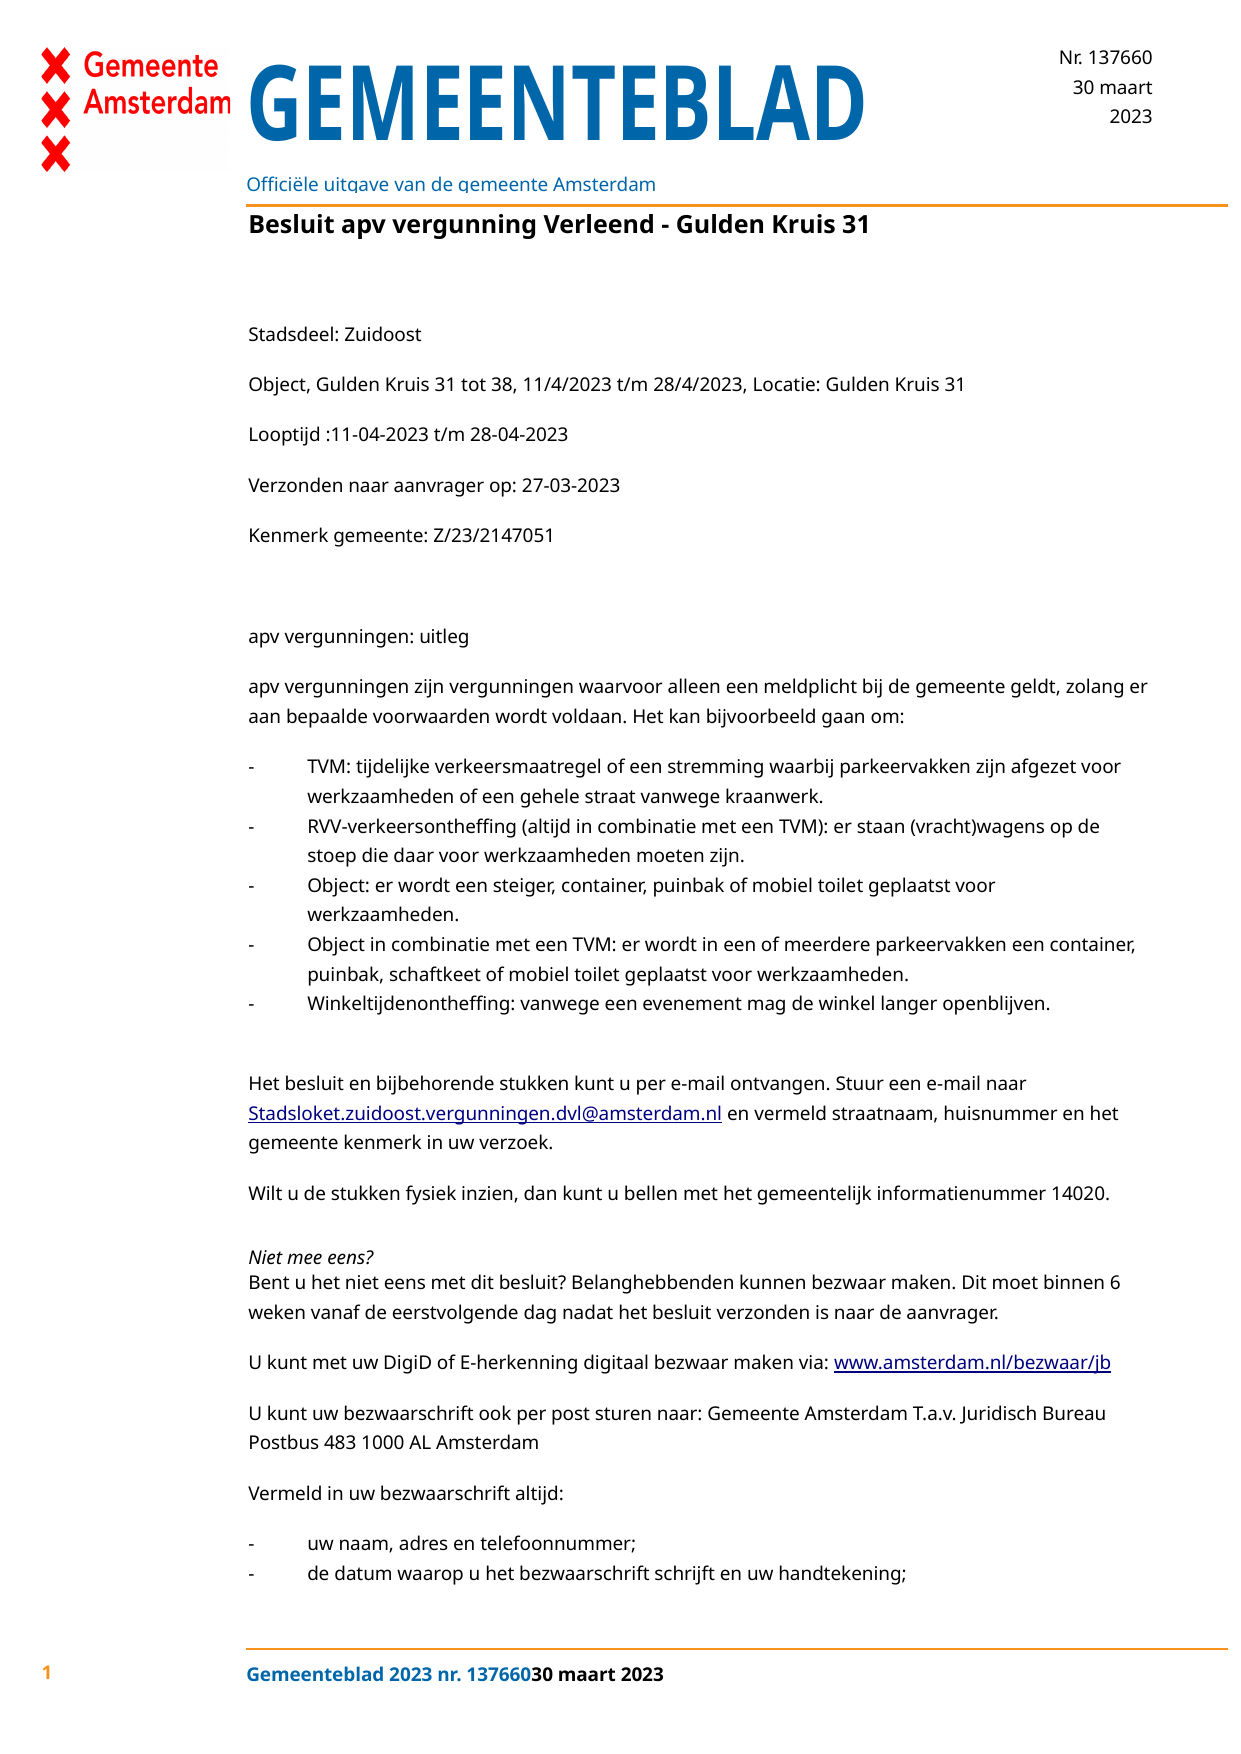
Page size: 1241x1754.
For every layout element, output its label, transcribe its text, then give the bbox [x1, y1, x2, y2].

text Het besluit en bijbehorende stukken kunt u per e-mail ontvangen. Stuur een e-mail naar Stadsloket.zuidoost.vergunningen.dvl@amsterdam.nl en vermeld straatnaam, huisnummer en het gemeente kenmerk in uw verzoek. [248, 1070, 1152, 1155]
text Stadsdeel: Zuidoost [248, 321, 1152, 346]
text Looptijd :11-04-2023 t/m 28-04-2023 [248, 422, 1152, 447]
text U kunt uw bezwaarschrift ook per post sturen naar: Gemeente Amsterdam T.a.v. Juridisch Bureau Postbus 483 1000 AL Amsterdam [248, 1400, 1152, 1455]
text Bent u het niet eens met dit besluit? Belanghebbenden kunnen bezwaar maken. Dit moet binnen 6 weken vanaf de eerstvolgende dag nadat het besluit verzonden is naar de aanvrager. [248, 1269, 1152, 1325]
list de datum waarop u het bezwaarschrift schrijft en uw handtekening; [248, 1560, 1152, 1586]
list uw naam, adres en telefoonnummer; [248, 1530, 1152, 1556]
list Object: er wordt een steiger, container, puinbak of mobiel toilet geplaatst voor werkzaamheden. [248, 872, 1152, 927]
text Kenmerk gemeente: Z/23/2147051 [248, 522, 1152, 548]
text Wilt u de stukken fysiek inzien, dan kunt u bellen met het gemeentelijk informatienummer 14020. [248, 1180, 1152, 1206]
list TVM: tijdelijke verkeersmaatregel of een stremming waarbij parkeervakken zijn afgezet voor werkzaamheden of een gehele straat vanwege kraanwerk. [248, 754, 1152, 809]
text U kunt met uw DigiD of E-herkenning digitaal bezwaar maken via: www.amsterdam.nl/bezwaar/jb [248, 1349, 1152, 1375]
text Object, Gulden Kruis 31 tot 38, 11/4/2023 t/m 28/4/2023, Locatie: Gulden Kruis 31 [248, 371, 1152, 397]
list Winkeltijdenontheffing: vanwege een evenement mag de winkel langer openblijven. [248, 990, 1152, 1016]
picture [41, 47, 231, 172]
list Object in combinatie met een TVM: er wordt in een of meerdere parkeervakken een container, puinbak, schaftkeet of mobiel toilet geplaatst voor werkzaamheden. [248, 931, 1152, 986]
text Vermeld in uw bezwaarschrift altijd: [248, 1480, 1152, 1506]
text Verzonden naar aanvrager op: 27-03-2023 [248, 472, 1152, 498]
text Niet mee eens? [248, 1244, 1152, 1269]
text apv vergunningen zijn vergunningen waarvoor alleen een meldplicht bij de gemeente geldt, zolang er aan bepaalde voorwaarden wordt voldaan. Het kan bijvoorbeeld gaan om: [248, 674, 1152, 729]
text Besluit apv vergunning Verleend - Gulden Kruis 31 [248, 207, 1152, 241]
text apv vergunningen: uitleg [248, 623, 1152, 649]
list RVV-verkeersontheffing (altijd in combinatie met een TVM): er staan (vracht)wagens op de stoep die daar voor werkzaamheden moeten zijn. [248, 813, 1152, 868]
